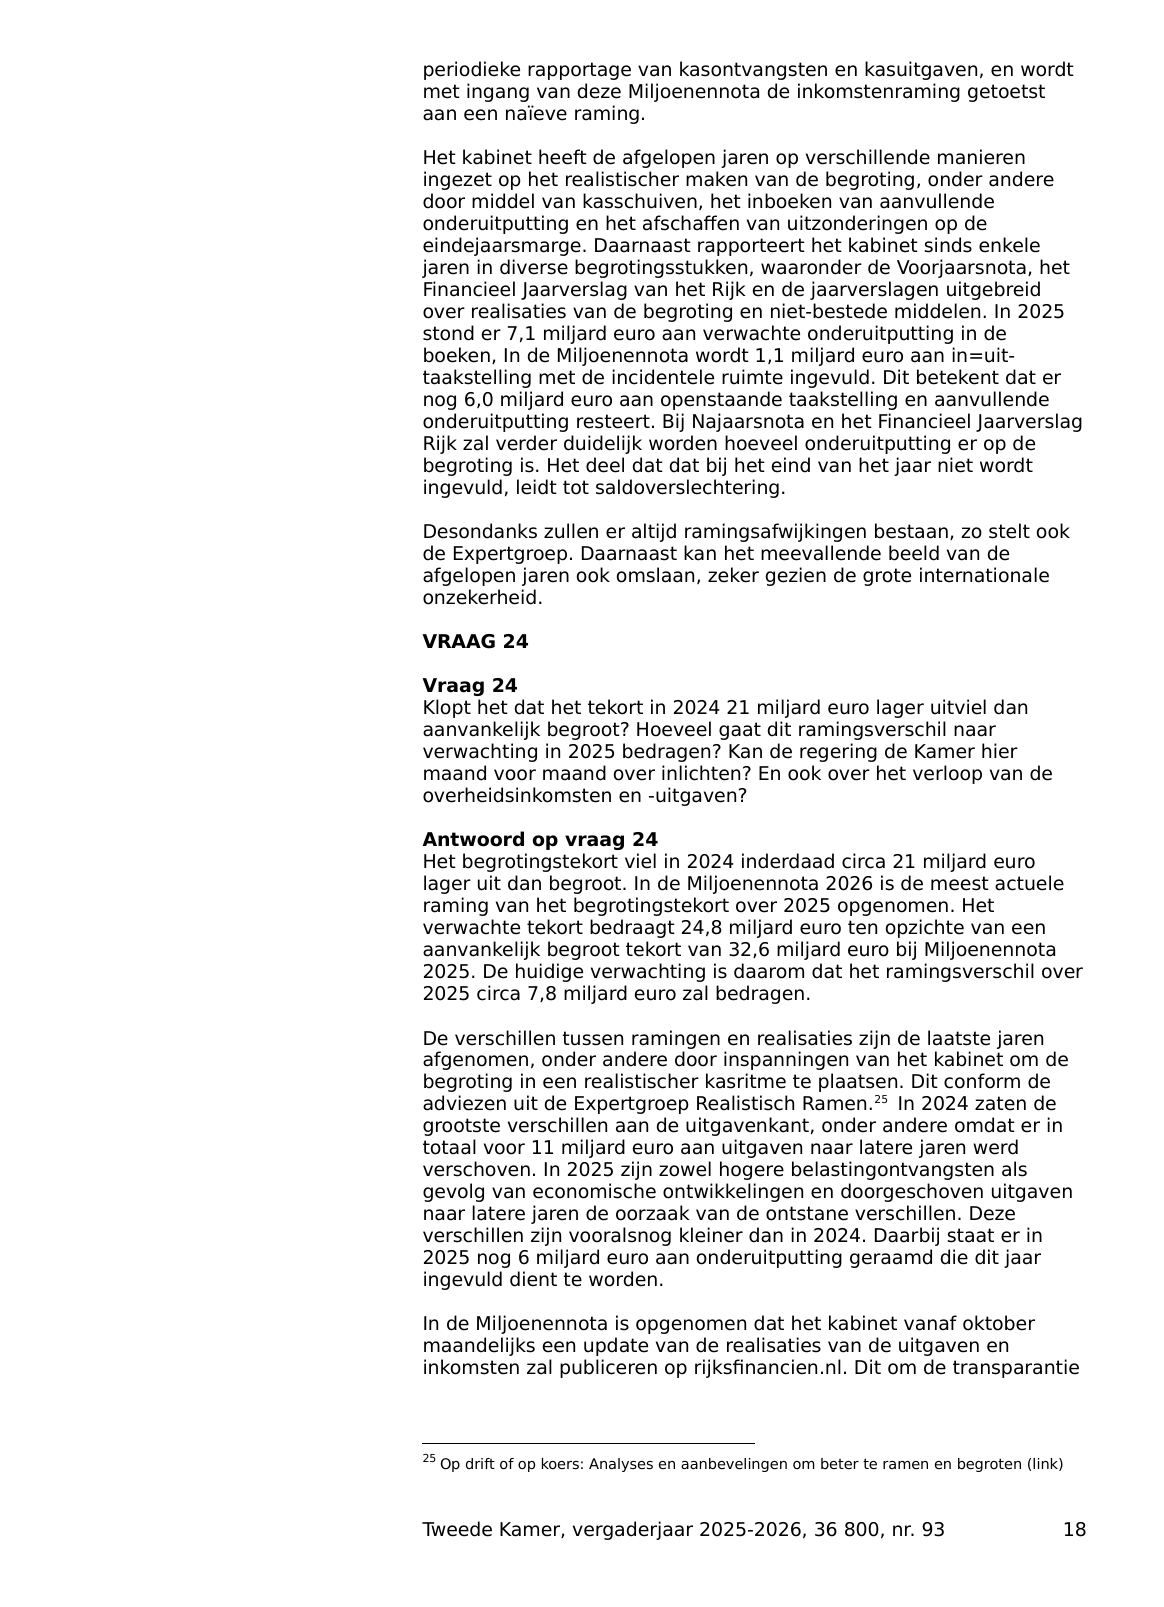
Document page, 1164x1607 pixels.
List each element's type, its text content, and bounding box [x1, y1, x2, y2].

text Het kabinet heeft de afgelopen jaren op verschillende manieren ingezet op het realistischer maken van de begroting, onder andere door middel van kasschuiven, het inboeken van aanvullende onderuitputting en het afschaffen van uitzonderingen op de eindejaarsmarge. Daarnaast rapporteert het kabinet sinds enkele jaren in diverse begrotingsstukken, waaronder de Voorjaarsnota, het Financieel Jaarverslag van het Rijk en de jaarverslagen uitgebreid over realisaties van de begroting en niet-bestede middelen. In 2025 stond er 7,1 miljard euro aan verwachte onderuitputting in de boeken, In de Miljoenennota wordt 1,1 miljard euro aan in=uit-taakstelling met de incidentele ruimte ingevuld. Dit betekent dat er nog 6,0 miljard euro aan openstaande taakstelling en aanvullende onderuitputting resteert. Bij Najaarsnota en het Financieel Jaarverslag Rijk zal verder duidelijk worden hoeveel onderuitputting er op de begroting is. Het deel dat dat bij het eind van het jaar niet wordt ingevuld, leidt tot saldoverslechtering. [422, 147, 1087, 499]
text Antwoord op vraag 24 [422, 829, 1087, 851]
text Klopt het dat het tekort in 2024 21 miljard euro lager uitviel dan aanvankelijk begroot? Hoeveel gaat dit ramingsverschil naar verwachting in 2025 bedragen? Kan de regering de Kamer hier maand voor maand over inlichten? En ook over het verloop van de overheidsinkomsten en -uitgaven? [422, 697, 1087, 807]
text periodieke rapportage van kasontvangsten en kasuitgaven, en wordt met ingang van deze Miljoenennota de inkomstenraming getoetst aan een naïeve raming. [422, 59, 1087, 125]
text Op drift of op koers: Analyses en aanbevelingen om beter te ramen en begroten (link) [422, 1452, 1087, 1474]
text Desondanks zullen er altijd ramingsafwijkingen bestaan, zo stelt ook de Expertgroep. Daarnaast kan het meevallende beeld van de afgelopen jaren ook omslaan, zeker gezien de grote internationale onzekerheid. [422, 521, 1087, 609]
text Het begrotingstekort viel in 2024 inderdaad circa 21 miljard euro lager uit dan begroot. In de Miljoenennota 2026 is de meest actuele raming van het begrotingstekort over 2025 opgenomen. Het verwachte tekort bedraagt 24,8 miljard euro ten opzichte van een aanvankelijk begroot tekort van 32,6 miljard euro bij Miljoenennota 2025. De huidige verwachting is daarom dat het ramingsverschil over 2025 circa 7,8 miljard euro zal bedragen. [422, 851, 1087, 1005]
text In de Miljoenennota is opgenomen dat het kabinet vanaf oktober maandelijks een update van de realisaties van de uitgaven en inkomsten zal publiceren op rijksfinancien.nl. Dit om de transparantie [422, 1313, 1087, 1379]
subtitle VRAAG 24 [422, 631, 1087, 653]
text De verschillen tussen ramingen en realisaties zijn de laatste jaren afgenomen, onder andere door inspanningen van het kabinet om de begroting in een realistischer kasritme te plaatsen. Dit conform de adviezen uit de Expertgroep Realistisch Ramen. In 2024 zaten de grootste verschillen aan de uitgavenkant, onder andere omdat er in totaal voor 11 miljard euro aan uitgaven naar latere jaren werd verschoven. In 2025 zijn zowel hogere belastingontvangsten als gevolg van economische ontwikkelingen en doorgeschoven uitgaven naar latere jaren de oorzaak van de ontstane verschillen. Deze verschillen zijn vooralsnog kleiner dan in 2024. Daarbij staat er in 2025 nog 6 miljard euro aan onderuitputting geraamd die dit jaar ingevuld dient te worden. [422, 1027, 1087, 1291]
text Vraag 24 [422, 675, 1087, 697]
